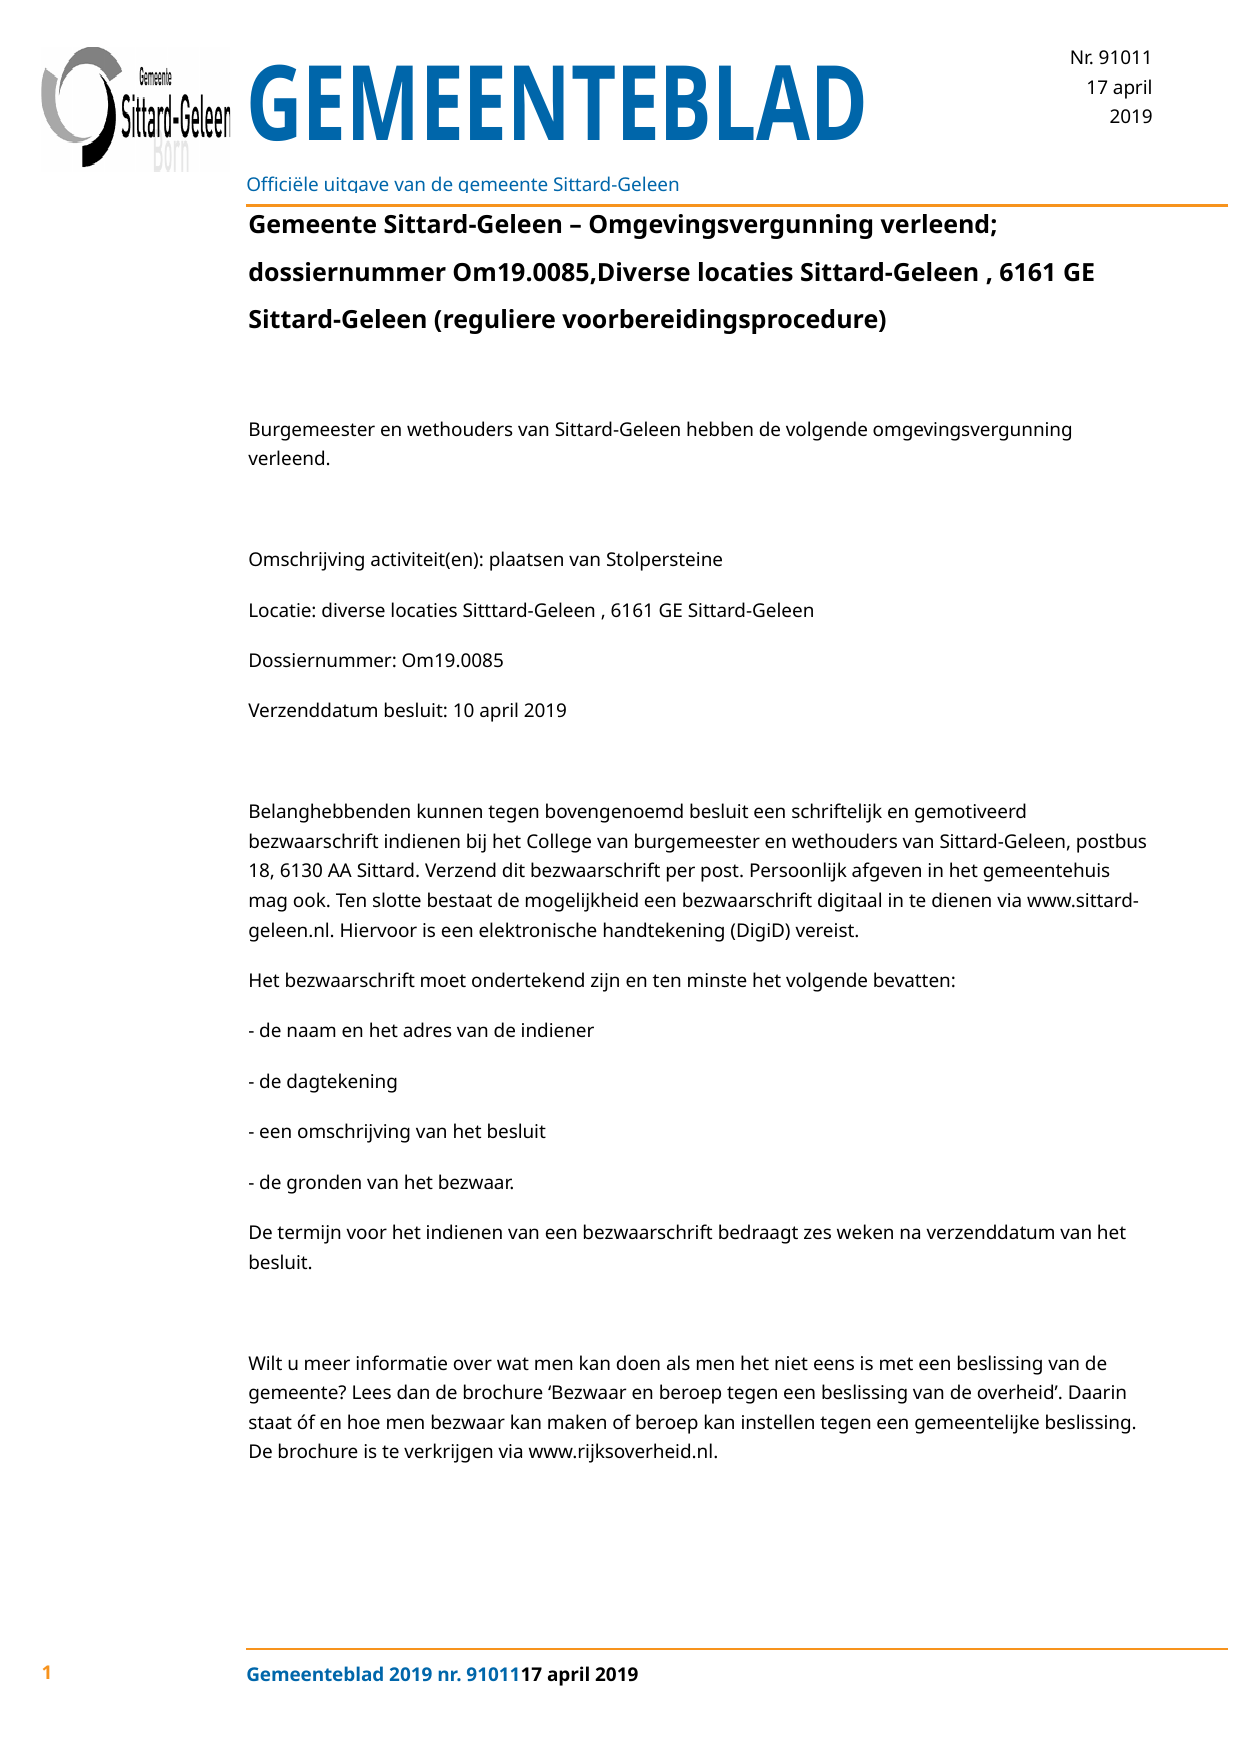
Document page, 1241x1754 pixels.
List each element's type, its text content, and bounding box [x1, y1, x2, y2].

text Belanghebbenden kunnen tegen bovengenoemd besluit een schriftelijk en gemotiveerd bezwaarschrift indienen bij het College van burgemeester en wethouders van Sittard-Geleen, postbus 18, 6130 AA Sittard. Verzend dit bezwaarschrift per post. Persoonlijk afgeven in het gemeentehuis mag ook. Ten slotte bestaat de mogelijkheid een bezwaarschrift digitaal in te dienen via www.sittard-geleen.nl. Hiervoor is een elektronische handtekening (DigiD) vereist. [248, 798, 1152, 942]
text - een omschrijving van het besluit [248, 1118, 1152, 1144]
text Omschrijving activiteit(en): plaatsen van Stolpersteine [248, 546, 1152, 572]
text - de naam en het adres van de indiener [248, 1018, 1152, 1043]
text - de gronden van het bezwaar. [248, 1169, 1152, 1194]
text - de dagtekening [248, 1068, 1152, 1094]
text Wilt u meer informatie over wat men kan doen als men het niet eens is met een beslissing van de gemeente? Lees dan de brochure ‘Bezwaar en beroep tegen een beslissing van de overheid’. Daarin staat óf en hoe men bezwaar kan maken of beroep kan instellen tegen een gemeentelijke beslissing. De brochure is te verkrijgen via www.rijksoverheid.nl. [248, 1350, 1152, 1464]
text Verzenddatum besluit: 10 april 2019 [248, 698, 1152, 723]
text Het bezwaarschrift moet ondertekend zijn en ten minste het volgende bevatten: [248, 967, 1152, 993]
text Dossiernummer: Om19.0085 [248, 647, 1152, 673]
text De termijn voor het indienen van een bezwaarschrift bedraagt zes weken na verzenddatum van het besluit. [248, 1219, 1152, 1274]
picture [41, 47, 231, 172]
text Locatie: diverse locaties Sitttard-Geleen , 6161 GE Sittard-Geleen [248, 597, 1152, 622]
text Gemeente Sittard-Geleen – Omgevingsvergunning verleend; dossiernummer Om19.0085,Diverse locaties Sittard-Geleen , 6161 GE Sittard-Geleen (reguliere voorbereidingsprocedure) [248, 207, 1152, 336]
text Burgemeester en wethouders van Sittard-Geleen hebben de volgende omgevingsvergunning verleend. [248, 416, 1152, 471]
